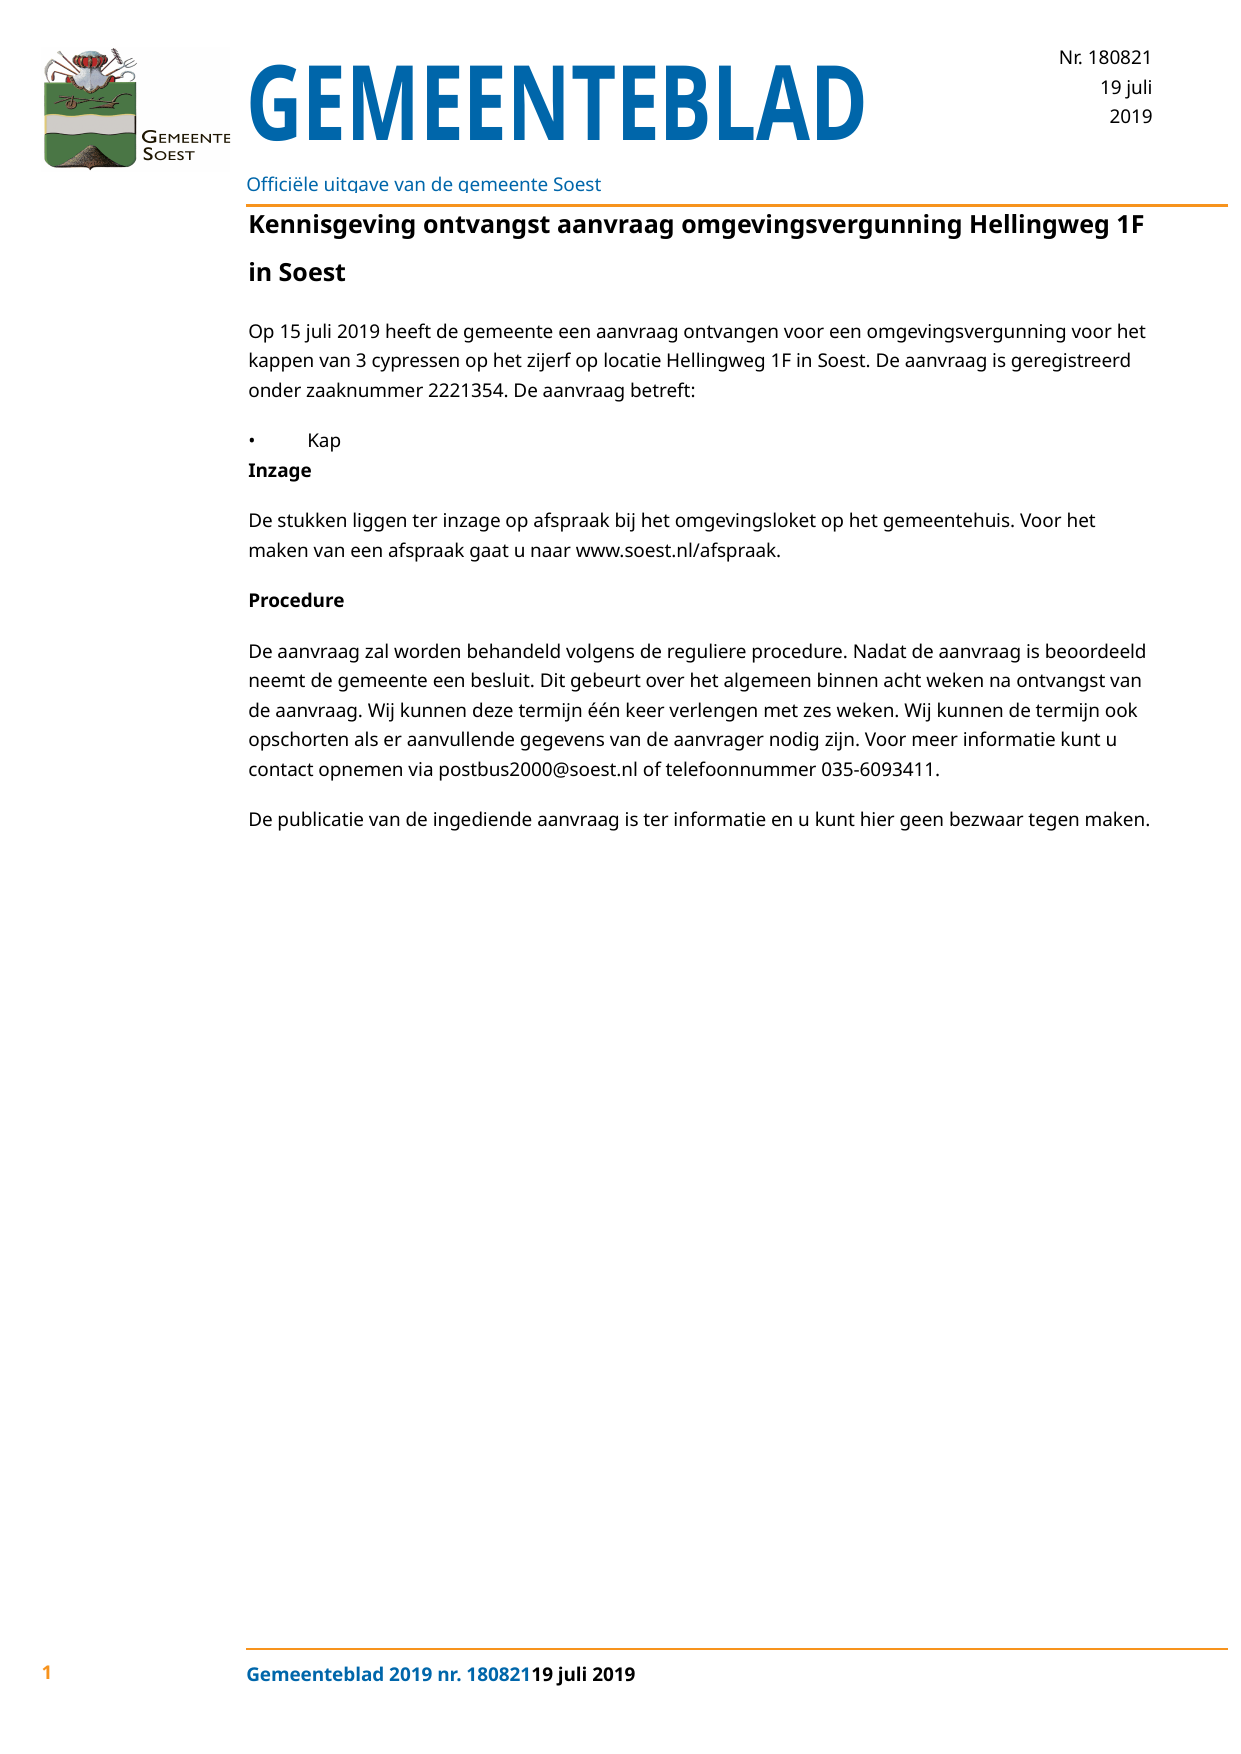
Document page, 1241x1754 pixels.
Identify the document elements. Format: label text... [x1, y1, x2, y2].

list Kap [248, 427, 1152, 453]
text De publicatie van de ingediende aanvraag is ter informatie en u kunt hier geen bezwaar tegen maken. [248, 807, 1152, 832]
text De stukken liggen ter inzage op afspraak bij het omgevingsloket op het gemeentehuis. Voor het maken van een afspraak gaat u naar www.soest.nl/afspraak. [248, 507, 1152, 563]
picture [41, 47, 231, 172]
text Inzage [248, 457, 1152, 483]
text Procedure [248, 587, 1152, 613]
text Op 15 juli 2019 heeft de gemeente een aanvraag ontvangen voor een omgevingsvergunning voor het kappen van 3 cypressen op het zijerf op locatie Hellingweg 1F in Soest. De aanvraag is geregistreerd onder zaaknummer 2221354. De aanvraag betreft: [248, 318, 1152, 403]
text Kennisgeving ontvangst aanvraag omgevingsvergunning Hellingweg 1F in Soest [248, 207, 1152, 288]
text De aanvraag zal worden behandeld volgens de reguliere procedure. Nadat de aanvraag is beoordeeld neemt de gemeente een besluit. Dit gebeurt over het algemeen binnen acht weken na ontvangst van de aanvraag. Wij kunnen deze termijn één keer verlengen met zes weken. Wij kunnen de termijn ook opschorten als er aanvullende gegevens van de aanvrager nodig zijn. Voor meer informatie kunt u contact opnemen via postbus2000@soest.nl of telefoonnummer 035-6093411. [248, 638, 1152, 782]
